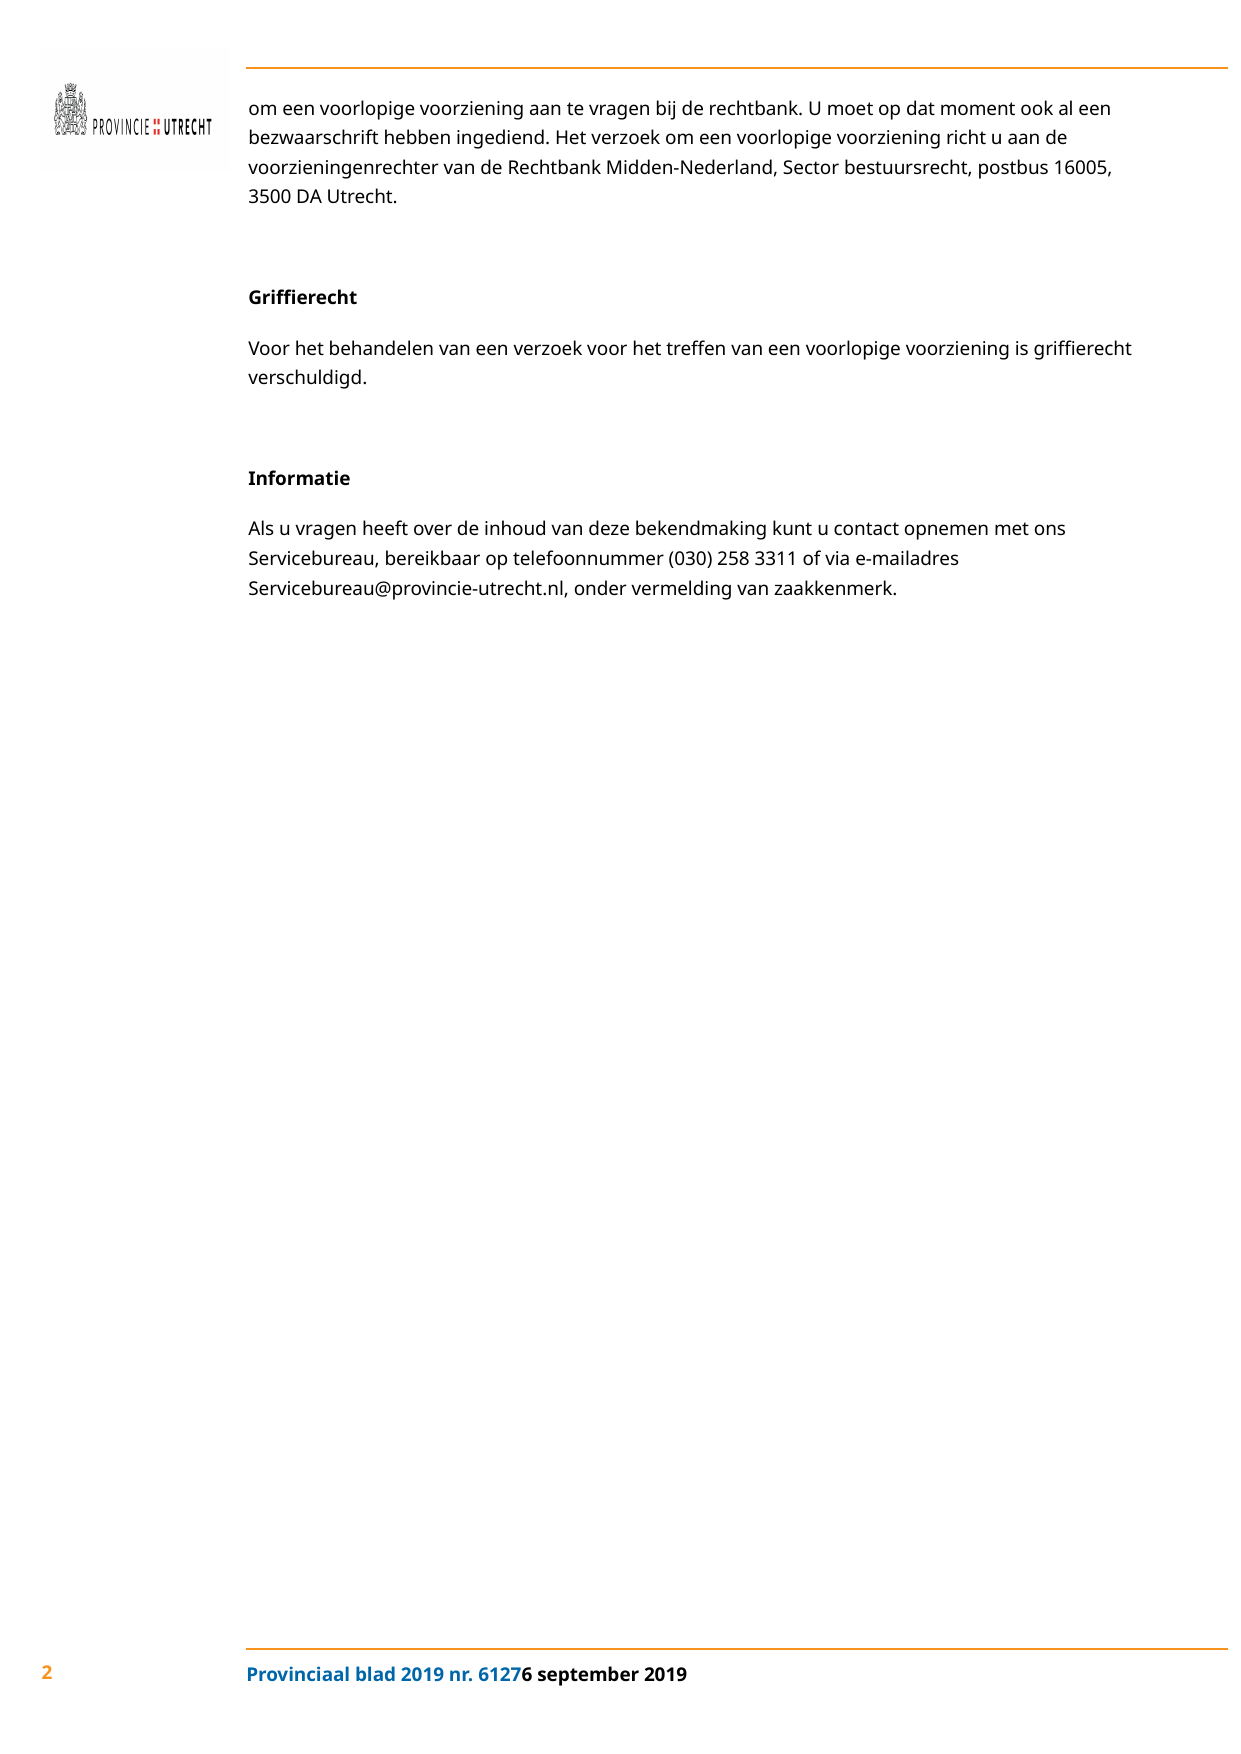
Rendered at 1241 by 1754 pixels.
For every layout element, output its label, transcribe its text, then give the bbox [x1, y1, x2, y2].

text Als u vragen heeft over de inhoud van deze bekendmaking kunt u contact opnemen met ons Servicebureau, bereikbaar op telefoonnummer (030) 258 3311 of via e-mailadres Servicebureau@provincie-utrecht.nl, onder vermelding van zaakkenmerk. [248, 516, 1152, 601]
text Griffierecht [248, 284, 1152, 310]
picture [41, 47, 231, 172]
text Informatie [248, 465, 1152, 491]
text om een voorlopige voorziening aan te vragen bij de rechtbank. U moet op dat moment ook al een bezwaarschrift hebben ingediend. Het verzoek om een voorlopige voorziening richt u aan de voorzieningenrechter van de Rechtbank Midden-Nederland, Sector bestuursrecht, postbus 16005, 3500 DA Utrecht. [248, 95, 1152, 209]
text Voor het behandelen van een verzoek voor het treffen van een voorlopige voorziening is griffierecht verschuldigd. [248, 335, 1152, 390]
